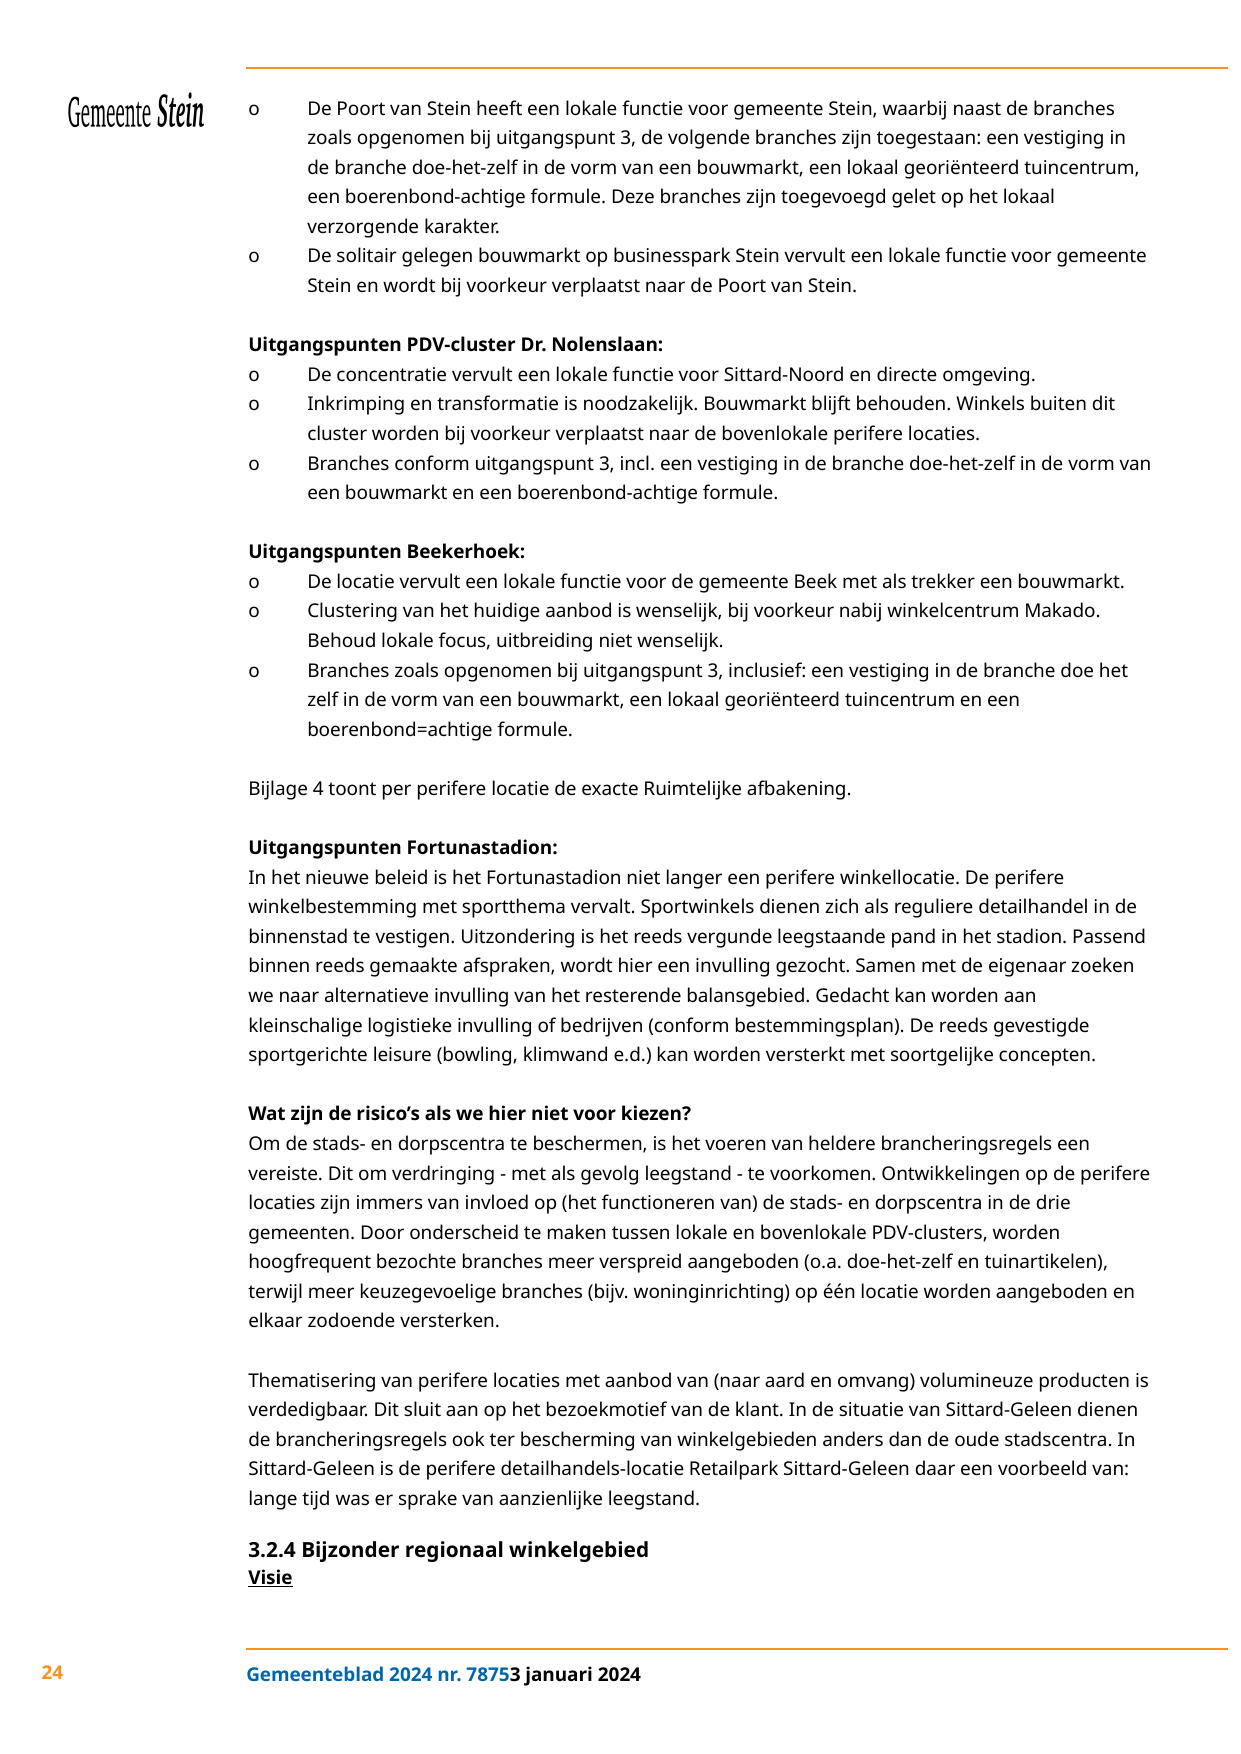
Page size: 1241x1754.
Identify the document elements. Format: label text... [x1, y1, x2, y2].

text Uitgangspunten PDV-cluster Dr. Nolenslaan: [248, 331, 1152, 357]
list De solitair gelegen bouwmarkt op businesspark Stein vervult een lokale functie voor gemeente Stein en wordt bij voorkeur verplaatst naar de Poort van Stein. [248, 243, 1152, 298]
text Uitgangspunten Beekerhoek: [248, 538, 1152, 564]
list Branches conform uitgangspunt 3, incl. een vestiging in de branche doe-het-zelf in de vorm van een bouwmarkt en een boerenbond-achtige formule. [248, 450, 1152, 505]
text Thematisering van perifere locaties met aanbod van (naar aard en omvang) volumineuze producten is verdedigbaar. Dit sluit aan op het bezoekmotief van de klant. In de situatie van Sittard-Geleen dienen de brancheringsregels ook ter bescherming van winkelgebieden anders dan de oude stadscentra. In Sittard-Geleen is de perifere detailhandels-locatie Retailpark Sittard-Geleen daar een voorbeeld van: lange tijd was er sprake van aanzienlijke leegstand. [248, 1367, 1152, 1511]
list De concentratie vervult een lokale functie voor Sittard-Noord en directe omgeving. [248, 361, 1152, 387]
text Wat zijn de risico’s als we hier niet voor kiezen? [248, 1101, 1152, 1126]
list De locatie vervult een lokale functie voor de gemeente Beek met als trekker een bouwmarkt. [248, 568, 1152, 594]
list Branches zoals opgenomen bij uitgangspunt 3, inclusief: een vestiging in de branche doe het zelf in de vorm van een bouwmarkt, een lokaal georiënteerd tuincentrum en een boerenbond=achtige formule. [248, 657, 1152, 742]
text In het nieuwe beleid is het Fortunastadion niet langer een perifere winkellocatie. De perifere winkelbestemming met sportthema vervalt. Sportwinkels dienen zich als reguliere detailhandel in de binnenstad te vestigen. Uitzondering is het reeds vergunde leegstaande pand in het stadion. Passend binnen reeds gemaakte afspraken, wordt hier een invulling gezocht. Samen met de eigenaar zoeken we naar alternatieve invulling van het resterende balansgebied. Gedacht kan worden aan kleinschalige logistieke invulling of bedrijven (conform bestemmingsplan). De reeds gevestigde sportgerichte leisure (bowling, klimwand e.d.) kan worden versterkt met soortgelijke concepten. [248, 864, 1152, 1067]
text Visie [248, 1564, 1152, 1590]
text Bijlage 4 toont per perifere locatie de exacte Ruimtelijke afbakening. [248, 775, 1152, 801]
list De Poort van Stein heeft een lokale functie voor gemeente Stein, waarbij naast de branches zoals opgenomen bij uitgangspunt 3, de volgende branches zijn toegestaan: een vestiging in de branche doe-het-zelf in de vorm van een bouwmarkt, een lokaal georiënteerd tuincentrum, een boerenbond-achtige formule. Deze branches zijn toegevoegd gelet op het lokaal verzorgende karakter. [248, 95, 1152, 239]
text 3.2.4 Bijzonder regionaal winkelgebied [248, 1536, 1152, 1564]
text Om de stads- en dorpscentra te beschermen, is het voeren van heldere brancheringsregels een vereiste. Dit om verdringing - met als gevolg leegstand - te voorkomen. Ontwikkelingen op de perifere locaties zijn immers van invloed op (het functioneren van) de stads- en dorpscentra in de drie gemeenten. Door onderscheid te maken tussen lokale en bovenlokale PDV-clusters, worden hoogfrequent bezochte branches meer verspreid aangeboden (o.a. doe-het-zelf en tuinartikelen), terwijl meer keuzegevoelige branches (bijv. woninginrichting) op één locatie worden aangeboden en elkaar zodoende versterken. [248, 1130, 1152, 1333]
text Uitgangspunten Fortunastadion: [248, 834, 1152, 860]
picture [41, 47, 231, 172]
list Clustering van het huidige aanbod is wenselijk, bij voorkeur nabij winkelcentrum Makado. Behoud lokale focus, uitbreiding niet wenselijk. [248, 598, 1152, 653]
list Inkrimping en transformatie is noodzakelijk. Bouwmarkt blijft behouden. Winkels buiten dit cluster worden bij voorkeur verplaatst naar de bovenlokale perifere locaties. [248, 391, 1152, 446]
